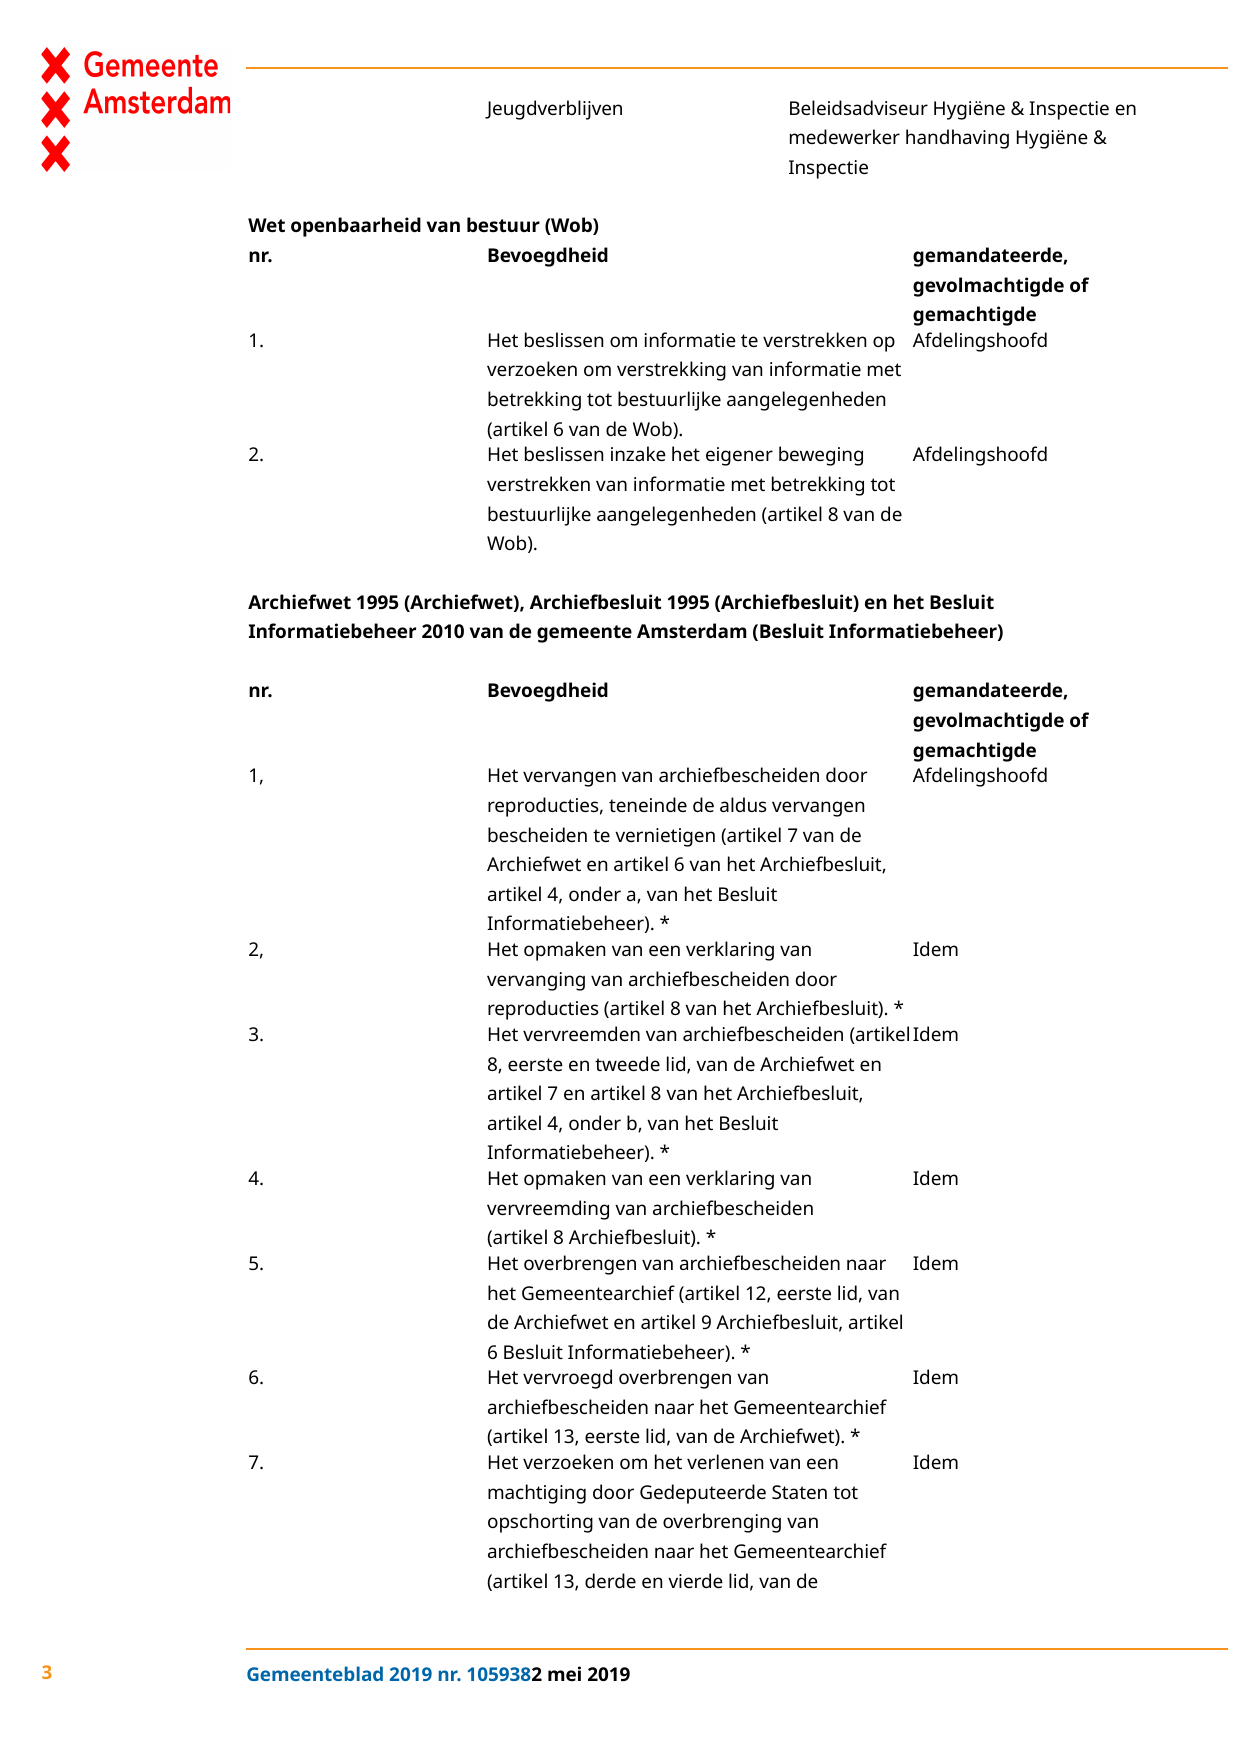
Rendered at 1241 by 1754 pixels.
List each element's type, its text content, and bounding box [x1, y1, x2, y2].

table_cell 1. [248, 327, 487, 442]
table_cell Het verzoeken om het verlenen van een machtiging door Gedeputeerde Staten tot opschorting van de overbrenging van archiefbescheiden naar het Gemeentearchief (artikel 13, derde en vierde lid, van de [487, 1450, 913, 1593]
table_cell Het vervreemden van archiefbescheiden (artikel 8, eerste en tweede lid, van de Archiefwet en artikel 7 en artikel 8 van het Archiefbesluit, artikel 4, onder b, van het Besluit Informatiebeheer). * [487, 1021, 913, 1165]
table_header nr. [248, 678, 487, 763]
table_cell Het opmaken van een verklaring van vervreemding van archiefbescheiden (artikel 8 Archiefbesluit). * [487, 1165, 913, 1250]
table_cell Afdelingshoofd [913, 442, 1152, 556]
table_cell 4. [248, 1165, 487, 1250]
text Archiefwet 1995 (Archiefwet), Archiefbesluit 1995 (Archiefbesluit) en het Besluit Informatiebeheer 2010 van de gemeente Amsterdam (Besluit Informatiebeheer) [248, 589, 1152, 644]
text Wet openbaarheid van bestuur (Wob) [248, 212, 1152, 238]
table_cell 3. [248, 1021, 487, 1165]
table_header gemandateerde, gevolmachtigde of gemachtigde [913, 678, 1152, 763]
table_header nr. [248, 242, 487, 327]
table_cell Idem [913, 1250, 1152, 1364]
table_cell Het opmaken van een verklaring van vervanging van archiefbescheiden door reproducties (artikel 8 van het Archiefbesluit). * [487, 936, 913, 1021]
table_cell Idem [913, 936, 1152, 1021]
table_header Bevoegdheid [487, 678, 913, 763]
table_cell 1, [248, 763, 487, 936]
table_cell Het vervroegd overbrengen van archiefbescheiden naar het Gemeentearchief (artikel 13, eerste lid, van de Archiefwet). * [487, 1365, 913, 1449]
table_cell 5. [248, 1250, 487, 1364]
table_cell 2, [248, 936, 487, 1021]
table_cell Idem [913, 1021, 1152, 1165]
table_cell Afdelingshoofd [913, 763, 1152, 936]
table_cell Het overbrengen van archiefbescheiden naar het Gemeentearchief (artikel 12, eerste lid, van de Archiefwet en artikel 9 Archiefbesluit, artikel 6 Besluit Informatiebeheer). * [487, 1250, 913, 1364]
table_cell 6. [248, 1365, 487, 1449]
table_cell Idem [913, 1450, 1152, 1593]
picture [41, 47, 231, 172]
table_cell Idem [913, 1165, 1152, 1250]
table_cell Het beslissen om informatie te verstrekken op verzoeken om verstrekking van informatie met betrekking tot bestuurlijke aangelegenheden (artikel 6 van de Wob). [487, 327, 913, 442]
table_cell Het vervangen van archiefbescheiden door reproducties, teneinde de aldus vervangen bescheiden te vernietigen (artikel 7 van de Archiefwet en artikel 6 van het Archiefbesluit, artikel 4, onder a, van het Besluit Informatiebeheer). * [487, 763, 913, 936]
table_header gemandateerde, gevolmachtigde of gemachtigde [913, 242, 1152, 327]
table_cell Het beslissen inzake het eigener beweging verstrekken van informatie met betrekking tot bestuurlijke aangelegenheden (artikel 8 van de Wob). [487, 442, 913, 556]
table_cell 7. [248, 1450, 487, 1593]
table_cell Beleidsadviseur Hygiëne & Inspectie en medewerker handhaving Hygiëne & Inspectie [788, 95, 1152, 180]
table_cell Jeugdverblijven [487, 95, 788, 180]
table_cell [248, 95, 487, 180]
table_cell Afdelingshoofd [913, 327, 1152, 442]
table_cell 2. [248, 442, 487, 556]
table_header Bevoegdheid [487, 242, 913, 327]
table_cell Idem [913, 1365, 1152, 1449]
